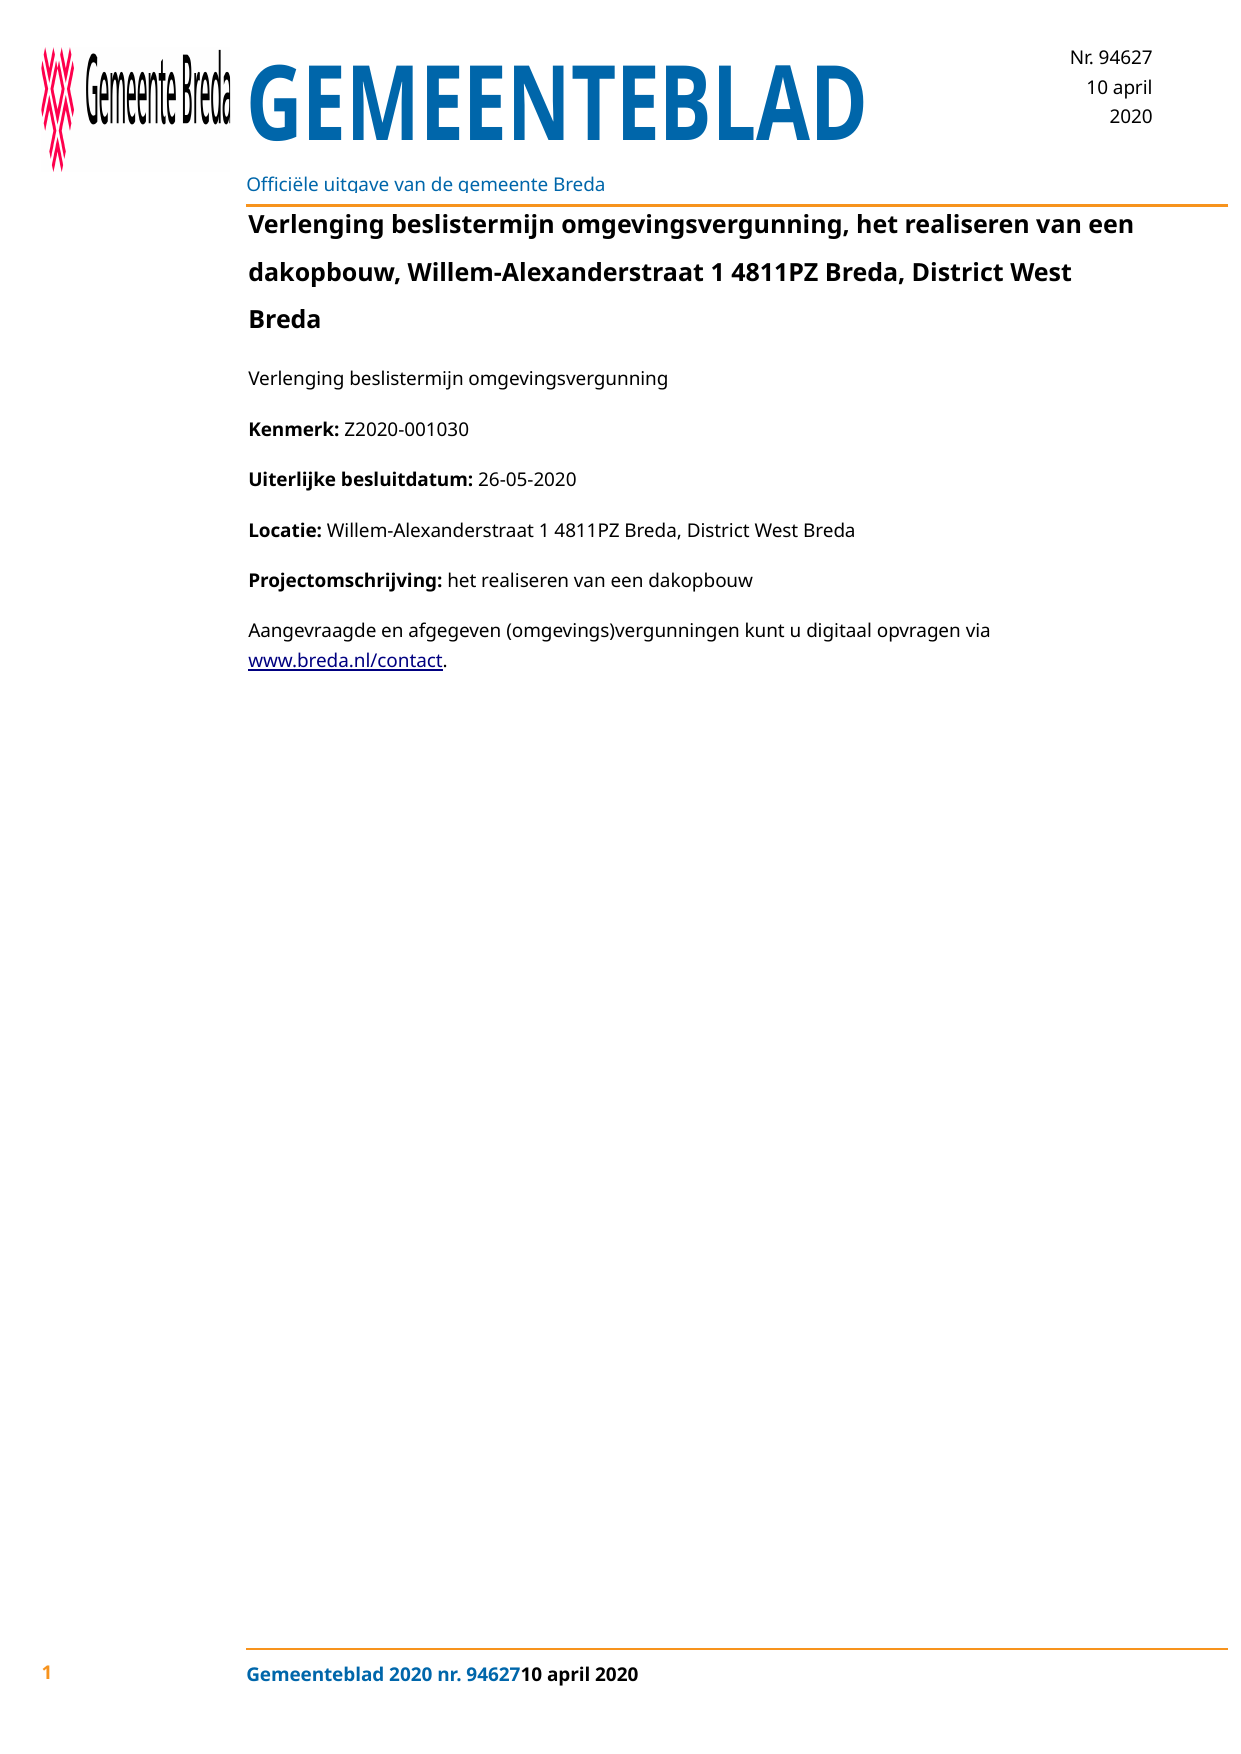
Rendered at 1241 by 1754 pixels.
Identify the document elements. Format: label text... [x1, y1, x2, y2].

text Aangevraagde en afgegeven (omgevings)vergunningen kunt u digitaal opvragen via www.breda.nl/contact. [248, 618, 1152, 673]
text Verlenging beslistermijn omgevingsvergunning [248, 366, 1152, 391]
text Kenmerk: Z2020-001030 [248, 416, 1152, 442]
text Verlenging beslistermijn omgevingsvergunning, het realiseren van een dakopbouw, Willem-Alexanderstraat 1 4811PZ Breda, District West Breda [248, 207, 1152, 336]
text Uiterlijke besluitdatum: 26-05-2020 [248, 466, 1152, 492]
text Locatie: Willem-Alexanderstraat 1 4811PZ Breda, District West Breda [248, 517, 1152, 542]
text Projectomschrijving: het realiseren van een dakopbouw [248, 567, 1152, 593]
picture [41, 47, 231, 172]
